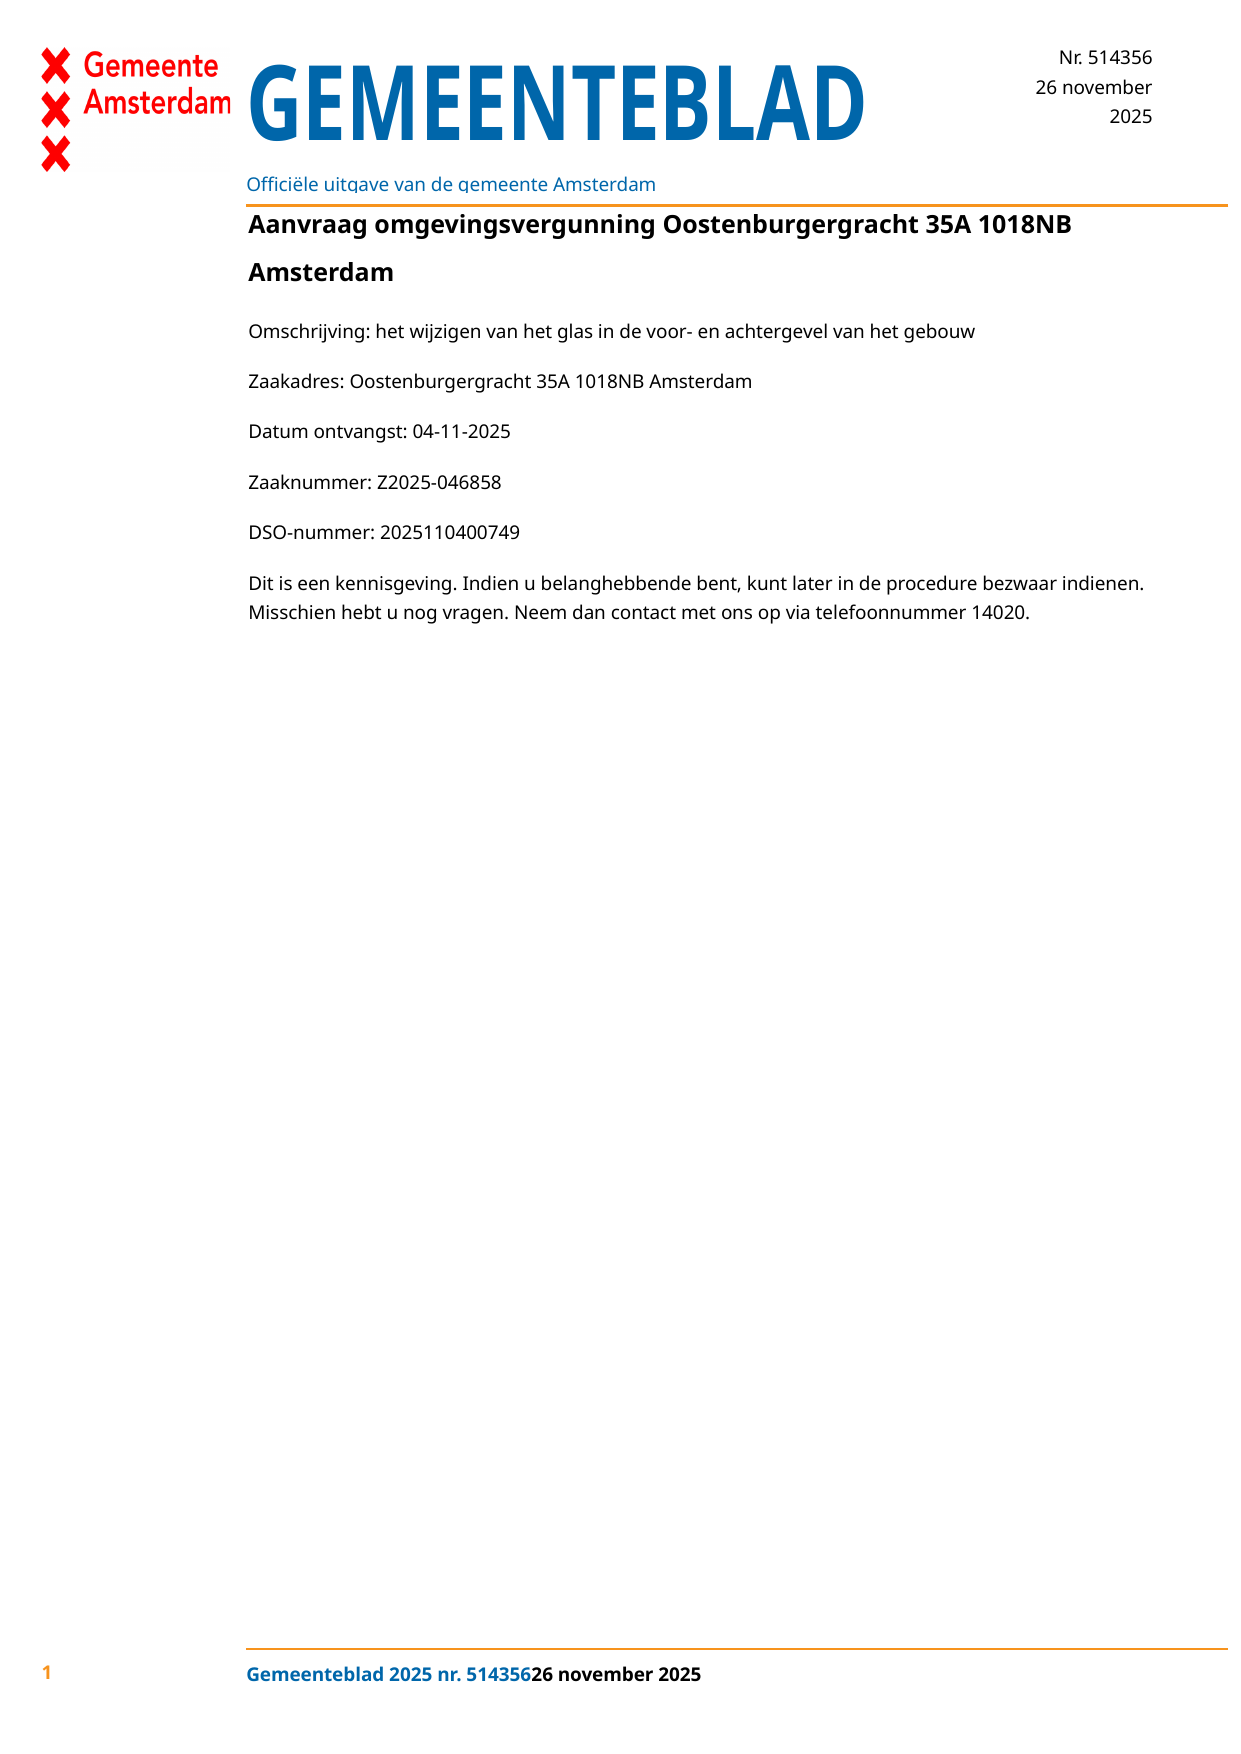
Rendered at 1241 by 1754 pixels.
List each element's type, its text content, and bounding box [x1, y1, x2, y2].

text Dit is een kennisgeving. Indien u belanghebbende bent, kunt later in de procedure bezwaar indienen. Misschien hebt u nog vragen. Neem dan contact met ons op via telefoonnummer 14020. [248, 570, 1152, 625]
picture [41, 47, 231, 172]
text DSO-nummer: 2025110400749 [248, 519, 1152, 545]
text Datum ontvangst: 04-11-2025 [248, 419, 1152, 444]
text Zaakadres: Oostenburgergracht 35A 1018NB Amsterdam [248, 368, 1152, 394]
text Zaaknummer: Z2025-046858 [248, 469, 1152, 495]
text Aanvraag omgevingsvergunning Oostenburgergracht 35A 1018NB Amsterdam [248, 207, 1152, 288]
text Omschrijving: het wijzigen van het glas in de voor- en achtergevel van het gebouw [248, 318, 1152, 344]
